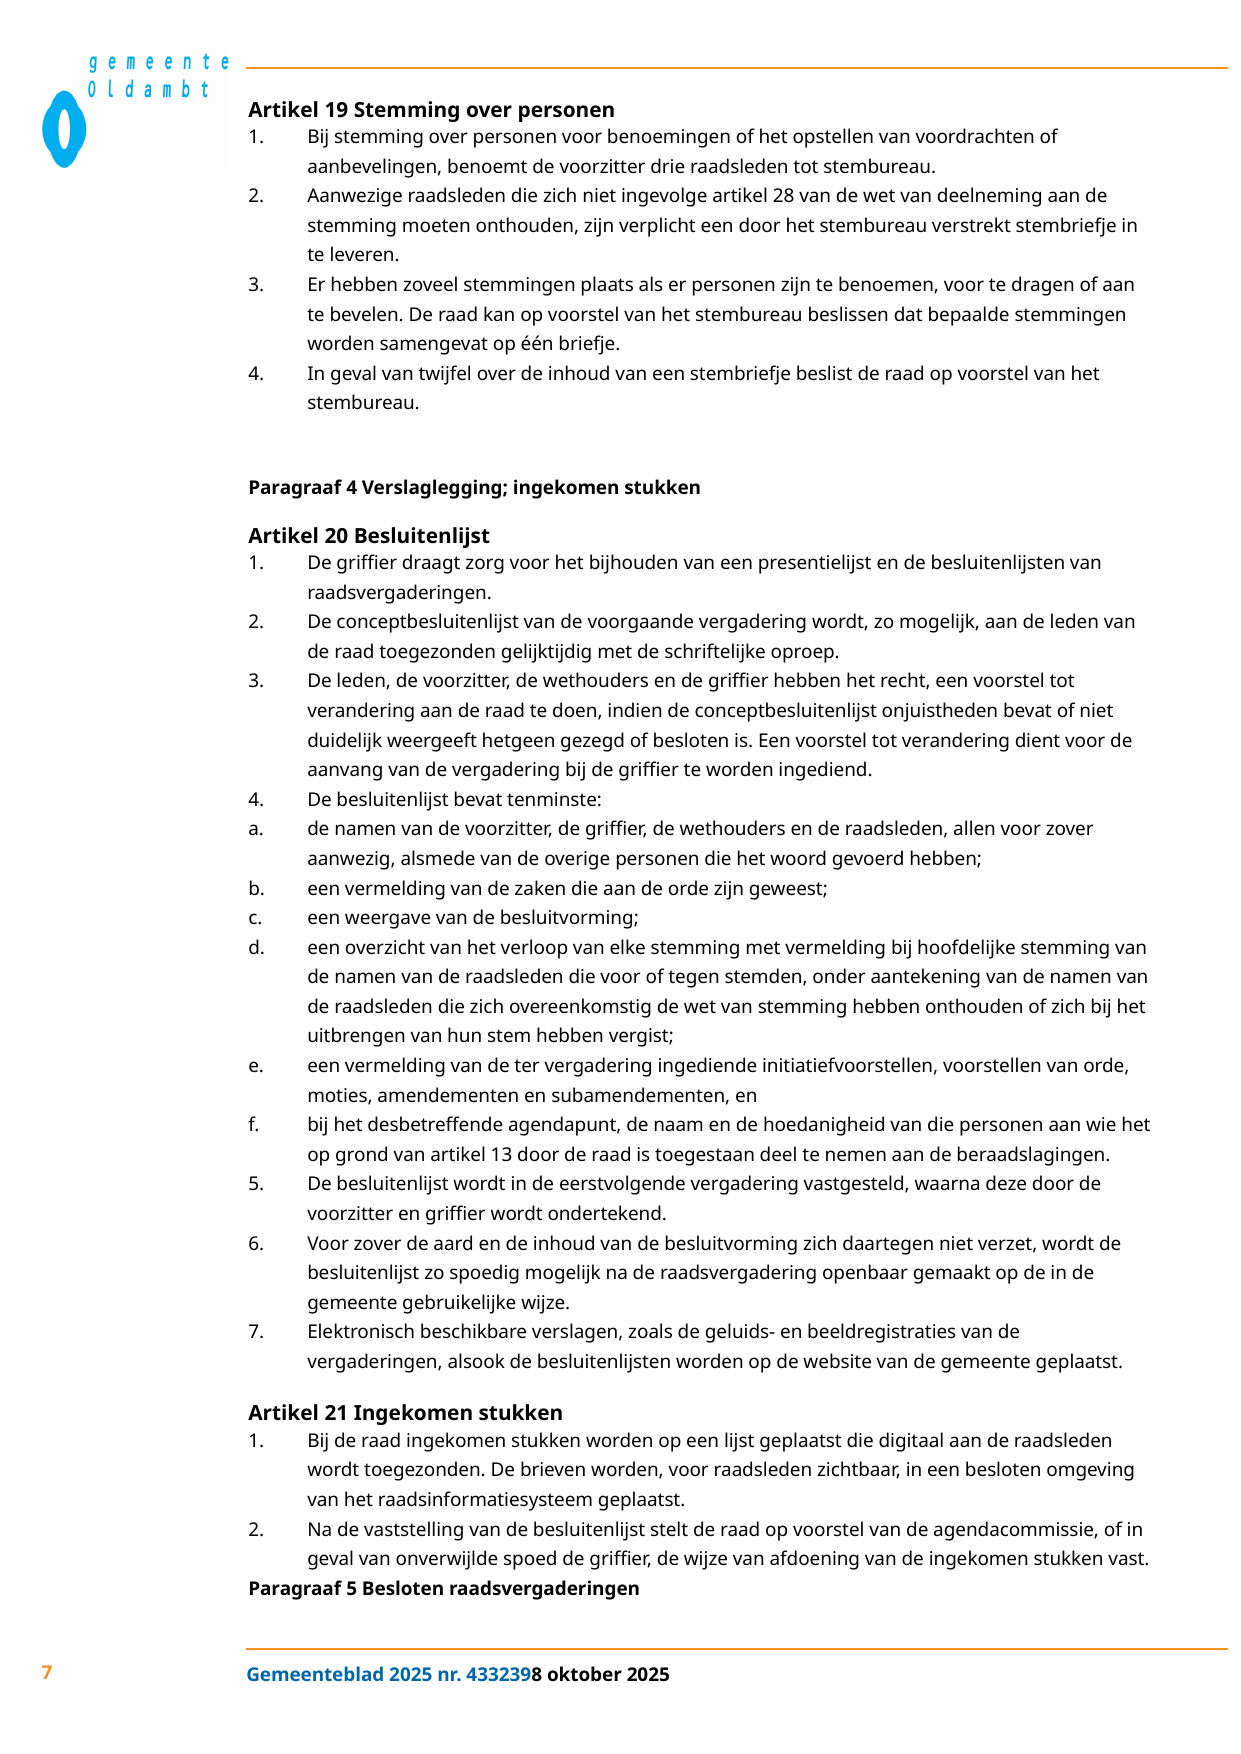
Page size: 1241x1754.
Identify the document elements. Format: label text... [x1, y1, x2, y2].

list De besluitenlijst bevat tenminste: [248, 786, 1152, 812]
picture [41, 47, 231, 172]
list bij het desbetreffende agendapunt, de naam en de hoedanigheid van die personen aan wie het op grond van artikel 13 door de raad is toegestaan deel te nemen aan de beraadslagingen. [248, 1111, 1152, 1167]
list Er hebben zoveel stemmingen plaats als er personen zijn te benoemen, voor te dragen of aan te bevelen. De raad kan op voorstel van het stembureau beslissen dat bepaalde stemmingen worden samengevat op één briefje. [248, 271, 1152, 356]
list een vermelding van de ter vergadering ingediende initiatiefvoorstellen, voorstellen van orde, moties, amendementen en subamendementen, en [248, 1052, 1152, 1108]
list een overzicht van het verloop van elke stemming met vermelding bij hoofdelijke stemming van de namen van de raadsleden die voor of tegen stemden, onder aantekening van de namen van de raadsleden die zich overeenkomstig de wet van stemming hebben onthouden of zich bij het uitbrengen van hun stem hebben vergist; [248, 934, 1152, 1048]
list De conceptbesluitenlijst van de voorgaande vergadering wordt, zo mogelijk, aan de leden van de raad toegezonden gelijktijdig met de schriftelijke oproep. [248, 608, 1152, 664]
text Paragraaf 5 Besloten raadsvergaderingen [248, 1575, 1152, 1601]
list een weergave van de besluitvorming; [248, 904, 1152, 930]
list De besluitenlijst wordt in de eerstvolgende vergadering vastgesteld, waarna deze door de voorzitter en griffier wordt ondertekend. [248, 1171, 1152, 1226]
text Paragraaf 4 Verslaglegging; ingekomen stukken [248, 474, 1152, 500]
list de namen van de voorzitter, de griffier, de wethouders en de raadsleden, allen voor zover aanwezig, alsmede van de overige personen die het woord gevoerd hebben; [248, 816, 1152, 871]
list De griffier draagt zorg voor het bijhouden van een presentielijst en de besluitenlijsten van raadsvergaderingen. [248, 549, 1152, 605]
list In geval van twijfel over de inhoud van een stembriefje beslist de raad op voorstel van het stembureau. [248, 360, 1152, 415]
list Aanwezige raadsleden die zich niet ingevolge artikel 28 van de wet van deelneming aan de stemming moeten onthouden, zijn verplicht een door het stembureau verstrekt stembriefje in te leveren. [248, 182, 1152, 267]
list een vermelding van de zaken die aan de orde zijn geweest; [248, 875, 1152, 901]
list Na de vaststelling van de besluitenlijst stelt de raad op voorstel van de agendacommissie, of in geval van onverwijlde spoed de griffier, de wijze van afdoening van de ingekomen stukken vast. [248, 1516, 1152, 1571]
list Elektronisch beschikbare verslagen, zoals de geluids- en beeldregistraties van de vergaderingen, alsook de besluitenlijsten worden op de website van de gemeente geplaatst. [248, 1318, 1152, 1374]
text Artikel 19 Stemming over personen [248, 95, 1152, 123]
text Artikel 21 Ingekomen stukken [248, 1398, 1152, 1427]
list De leden, de voorzitter, de wethouders en de griffier hebben het recht, een voorstel tot verandering aan de raad te doen, indien de conceptbesluitenlijst onjuistheden bevat of niet duidelijk weergeeft hetgeen gezegd of besloten is. Een voorstel tot verandering dient voor de aanvang van de vergadering bij de griffier te worden ingediend. [248, 668, 1152, 782]
list Bij stemming over personen voor benoemingen of het opstellen van voordrachten of aanbevelingen, benoemt de voorzitter drie raadsleden tot stembureau. [248, 123, 1152, 178]
list Voor zover de aard en de inhoud van de besluitvorming zich daartegen niet verzet, wordt de besluitenlijst zo spoedig mogelijk na de raadsvergadering openbaar gemaakt op de in de gemeente gebruikelijke wijze. [248, 1230, 1152, 1315]
text Artikel 20 Besluitenlijst [248, 521, 1152, 549]
list Bij de raad ingekomen stukken worden op een lijst geplaatst die digitaal aan de raadsleden wordt toegezonden. De brieven worden, voor raadsleden zichtbaar, in een besloten omgeving van het raadsinformatiesysteem geplaatst. [248, 1427, 1152, 1512]
